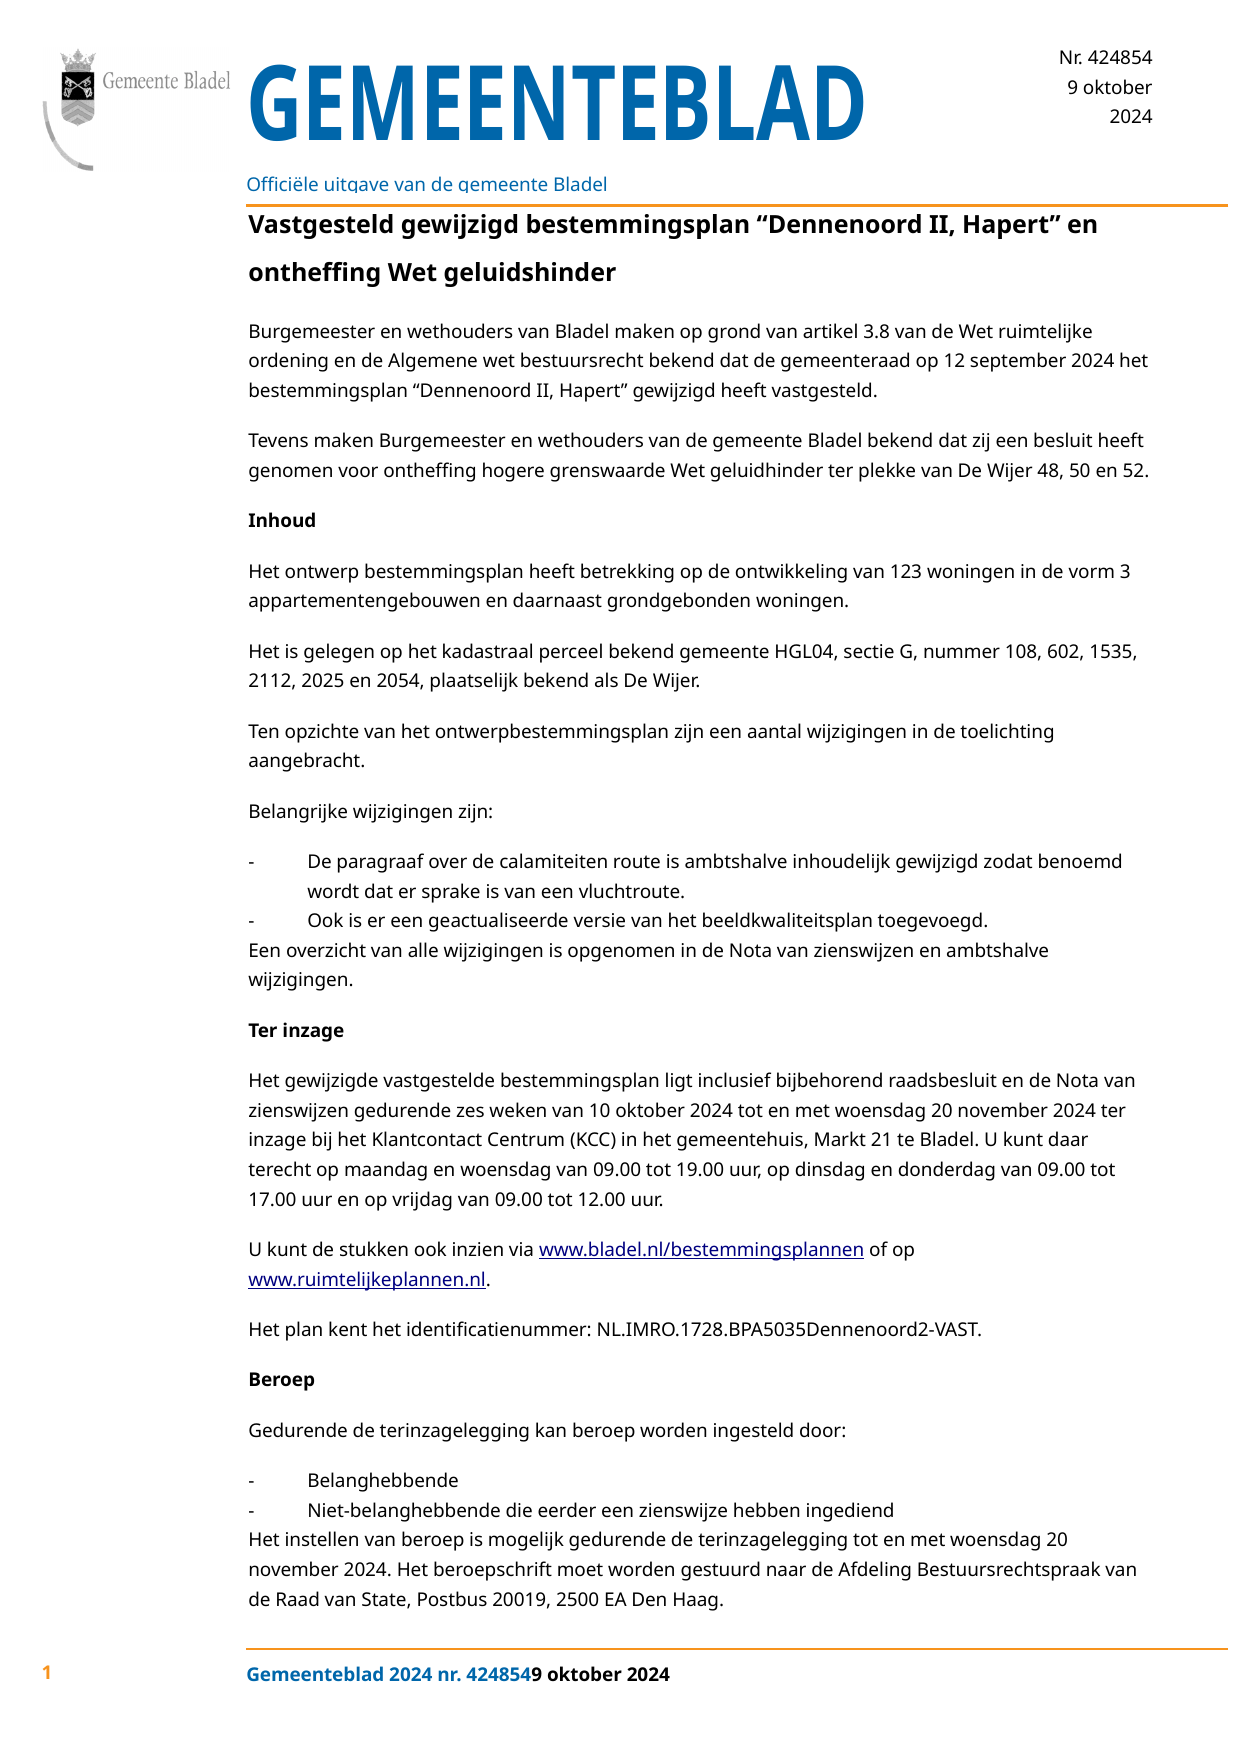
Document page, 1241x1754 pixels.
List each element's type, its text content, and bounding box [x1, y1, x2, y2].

picture [41, 47, 231, 172]
text Het plan kent het identificatienummer: NL.IMRO.1728.BPA5035Dennenoord2-VAST. [248, 1316, 1152, 1342]
list Niet-belanghebbende die eerder een zienswijze hebben ingediend [248, 1497, 1152, 1523]
text Ter inzage [248, 1017, 1152, 1043]
text Het instellen van beroep is mogelijk gedurende de terinzagelegging tot en met woensdag 20 november 2024. Het beroepschrift moet worden gestuurd naar de Afdeling Bestuursrechtspraak van de Raad van State, Postbus 20019, 2500 EA Den Haag. [248, 1527, 1152, 1612]
text Het ontwerp bestemmingsplan heeft betrekking op de ontwikkeling van 123 woningen in de vorm 3 appartementengebouwen en daarnaast grondgebonden woningen. [248, 558, 1152, 613]
text Het is gelegen op het kadastraal perceel bekend gemeente HGL04, sectie G, nummer 108, 602, 1535, 2112, 2025 en 2054, plaatselijk bekend als De Wijer. [248, 638, 1152, 693]
text Een overzicht van alle wijzigingen is opgenomen in de Nota van zienswijzen en ambtshalve wijzigingen. [248, 937, 1152, 992]
text Burgemeester en wethouders van Bladel maken op grond van artikel 3.8 van de Wet ruimtelijke ordening en de Algemene wet bestuursrecht bekend dat de gemeenteraad op 12 september 2024 het bestemmingsplan “Dennenoord II, Hapert” gewijzigd heeft vastgesteld. [248, 318, 1152, 403]
text Tevens maken Burgemeester en wethouders van de gemeente Bladel bekend dat zij een besluit heeft genomen voor ontheffing hogere grenswaarde Wet geluidhinder ter plekke van De Wijer 48, 50 en 52. [248, 427, 1152, 483]
text Gedurende de terinzagelegging kan beroep worden ingesteld door: [248, 1417, 1152, 1443]
list Belanghebbende [248, 1467, 1152, 1493]
text Vastgesteld gewijzigd bestemmingsplan “Dennenoord II, Hapert” en ontheffing Wet geluidshinder [248, 207, 1152, 288]
list Ook is er een geactualiseerde versie van het beeldkwaliteitsplan toegevoegd. [248, 907, 1152, 933]
text Ten opzichte van het ontwerpbestemmingsplan zijn een aantal wijzigingen in de toelichting aangebracht. [248, 718, 1152, 773]
text Het gewijzigde vastgestelde bestemmingsplan ligt inclusief bijbehorend raadsbesluit en de Nota van zienswijzen gedurende zes weken van 10 oktober 2024 tot en met woensdag 20 november 2024 ter inzage bij het Klantcontact Centrum (KCC) in het gemeentehuis, Markt 21 te Bladel. U kunt daar terecht op maandag en woensdag van 09.00 tot 19.00 uur, op dinsdag en donderdag van 09.00 tot 17.00 uur en op vrijdag van 09.00 tot 12.00 uur. [248, 1067, 1152, 1212]
text Beroep [248, 1367, 1152, 1392]
text U kunt de stukken ook inzien via www.bladel.nl/bestemmingsplannen of op www.ruimtelijkeplannen.nl. [248, 1236, 1152, 1292]
text Belangrijke wijzigingen zijn: [248, 798, 1152, 824]
text Inhoud [248, 507, 1152, 533]
list De paragraaf over de calamiteiten route is ambtshalve inhoudelijk gewijzigd zodat benoemd wordt dat er sprake is van een vluchtroute. [248, 848, 1152, 904]
